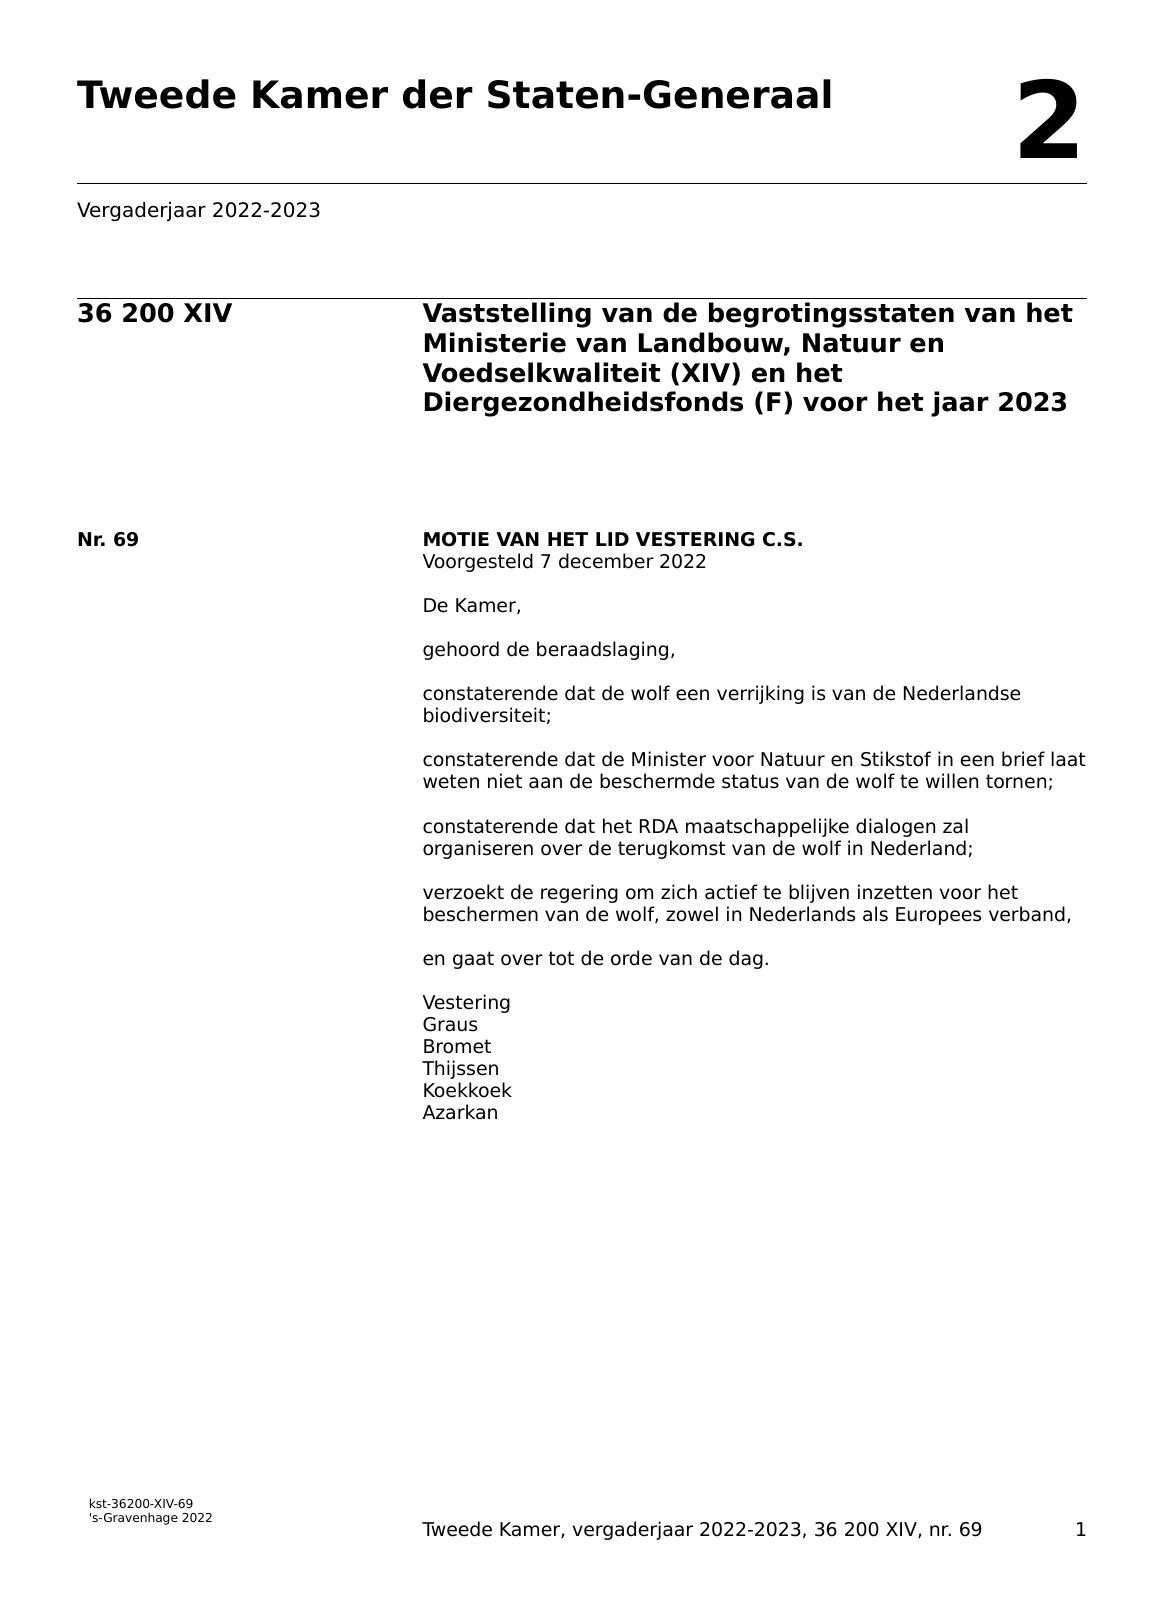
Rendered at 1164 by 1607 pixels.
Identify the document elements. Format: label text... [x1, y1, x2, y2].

text Voorgesteld 7 december 2022 [422, 551, 1087, 573]
text gehoord de beraadslaging, [422, 639, 1087, 661]
text 's-Gravenhage 2022 [88, 1511, 323, 1525]
table_cell Vergaderjaar 2022-2023 [77, 184, 1087, 298]
subtitle 36 200 XIV Vaststelling van de begrotingsstaten van het Ministerie van Landbouw, Natuur en Voedselkwaliteit (XIV) en het Diergezondheidsfonds (F) voor het jaar 2023 [77, 299, 1087, 418]
table_header 2 [886, 59, 1087, 183]
text constaterende dat het RDA maatschappelijke dialogen zal organiseren over de terugkomst van de wolf in Nederland; [422, 816, 1087, 859]
text Graus [422, 1014, 1087, 1036]
text Bromet [422, 1036, 1087, 1058]
text constaterende dat de Minister voor Natuur en Stikstof in een brief laat weten niet aan de beschermde status van de wolf te willen tornen; [422, 749, 1087, 793]
text constaterende dat de wolf een verrijking is van de Nederlandse biodiversiteit; [422, 683, 1087, 727]
text De Kamer, [422, 595, 1087, 617]
subtitle Nr. 69 MOTIE VAN HET LID VESTERING C.S. [77, 529, 1087, 551]
table_header Tweede Kamer der Staten-Generaal [77, 59, 886, 183]
text Koekkoek [422, 1080, 1087, 1102]
text kst-36200-XIV-69 [88, 1497, 323, 1511]
text Thijssen [422, 1058, 1087, 1080]
text en gaat over tot de orde van de dag. [422, 948, 1087, 970]
text verzoekt de regering om zich actief te blijven inzetten voor het beschermen van de wolf, zowel in Nederlands als Europees verband, [422, 882, 1087, 926]
text Azarkan [422, 1102, 1087, 1124]
text Vestering [422, 992, 1087, 1014]
